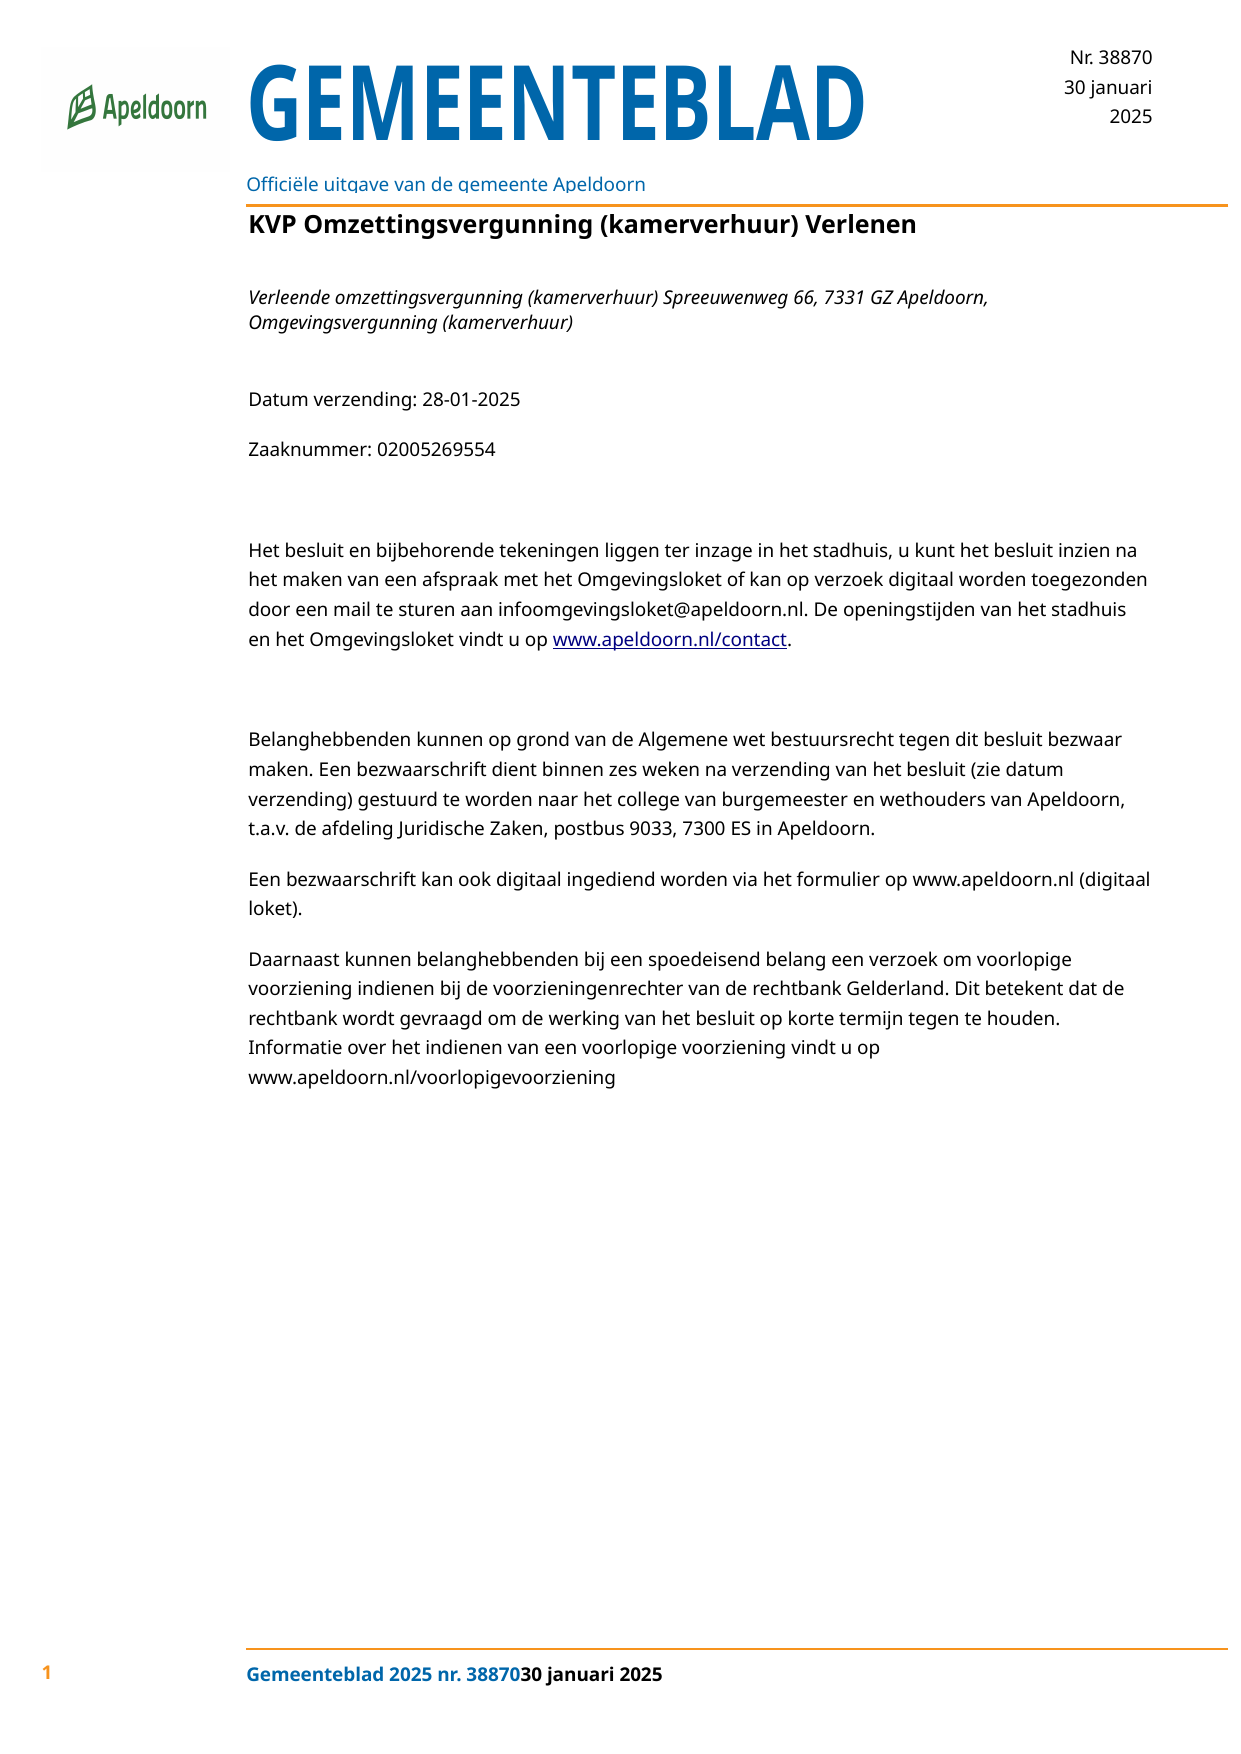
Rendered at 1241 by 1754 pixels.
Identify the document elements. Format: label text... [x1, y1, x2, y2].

text Verleende omzettingsvergunning (kamerverhuur) Spreeuwenweg 66, 7331 GZ Apeldoorn, Omgevingsvergunning (kamerverhuur) [248, 284, 1152, 335]
text KVP Omzettingsvergunning (kamerverhuur) Verlenen [248, 207, 1152, 241]
text Belanghebbenden kunnen op grond van de Algemene wet bestuursrecht tegen dit besluit bezwaar maken. Een bezwaarschrift dient binnen zes weken na verzending van het besluit (zie datum verzending) gestuurd te worden naar het college van burgemeester en wethouders van Apeldoorn, t.a.v. de afdeling Juridische Zaken, postbus 9033, 7300 ES in Apeldoorn. [248, 727, 1152, 841]
text Daarnaast kunnen belanghebbenden bij een spoedeisend belang een verzoek om voorlopige voorziening indienen bij de voorzieningenrechter van de rechtbank Gelderland. Dit betekent dat de rechtbank wordt gevraagd om de werking van het besluit op korte termijn tegen te houden. Informatie over het indienen van een voorlopige voorziening vindt u op www.apeldoorn.nl/voorlopigevoorziening [248, 946, 1152, 1090]
text Zaaknummer: 02005269554 [248, 436, 1152, 462]
picture [41, 47, 231, 172]
text Het besluit en bijbehorende tekeningen liggen ter inzage in het stadhuis, u kunt het besluit inzien na het maken van een afspraak met het Omgevingsloket of kan op verzoek digitaal worden toegezonden door een mail te sturen aan infoomgevingsloket@apeldoorn.nl. De openingstijden van het stadhuis en het Omgevingsloket vindt u op www.apeldoorn.nl/contact. [248, 537, 1152, 651]
text Een bezwaarschrift kan ook digitaal ingediend worden via het formulier op www.apeldoorn.nl (digitaal loket). [248, 866, 1152, 921]
text Datum verzending: 28-01-2025 [248, 386, 1152, 411]
